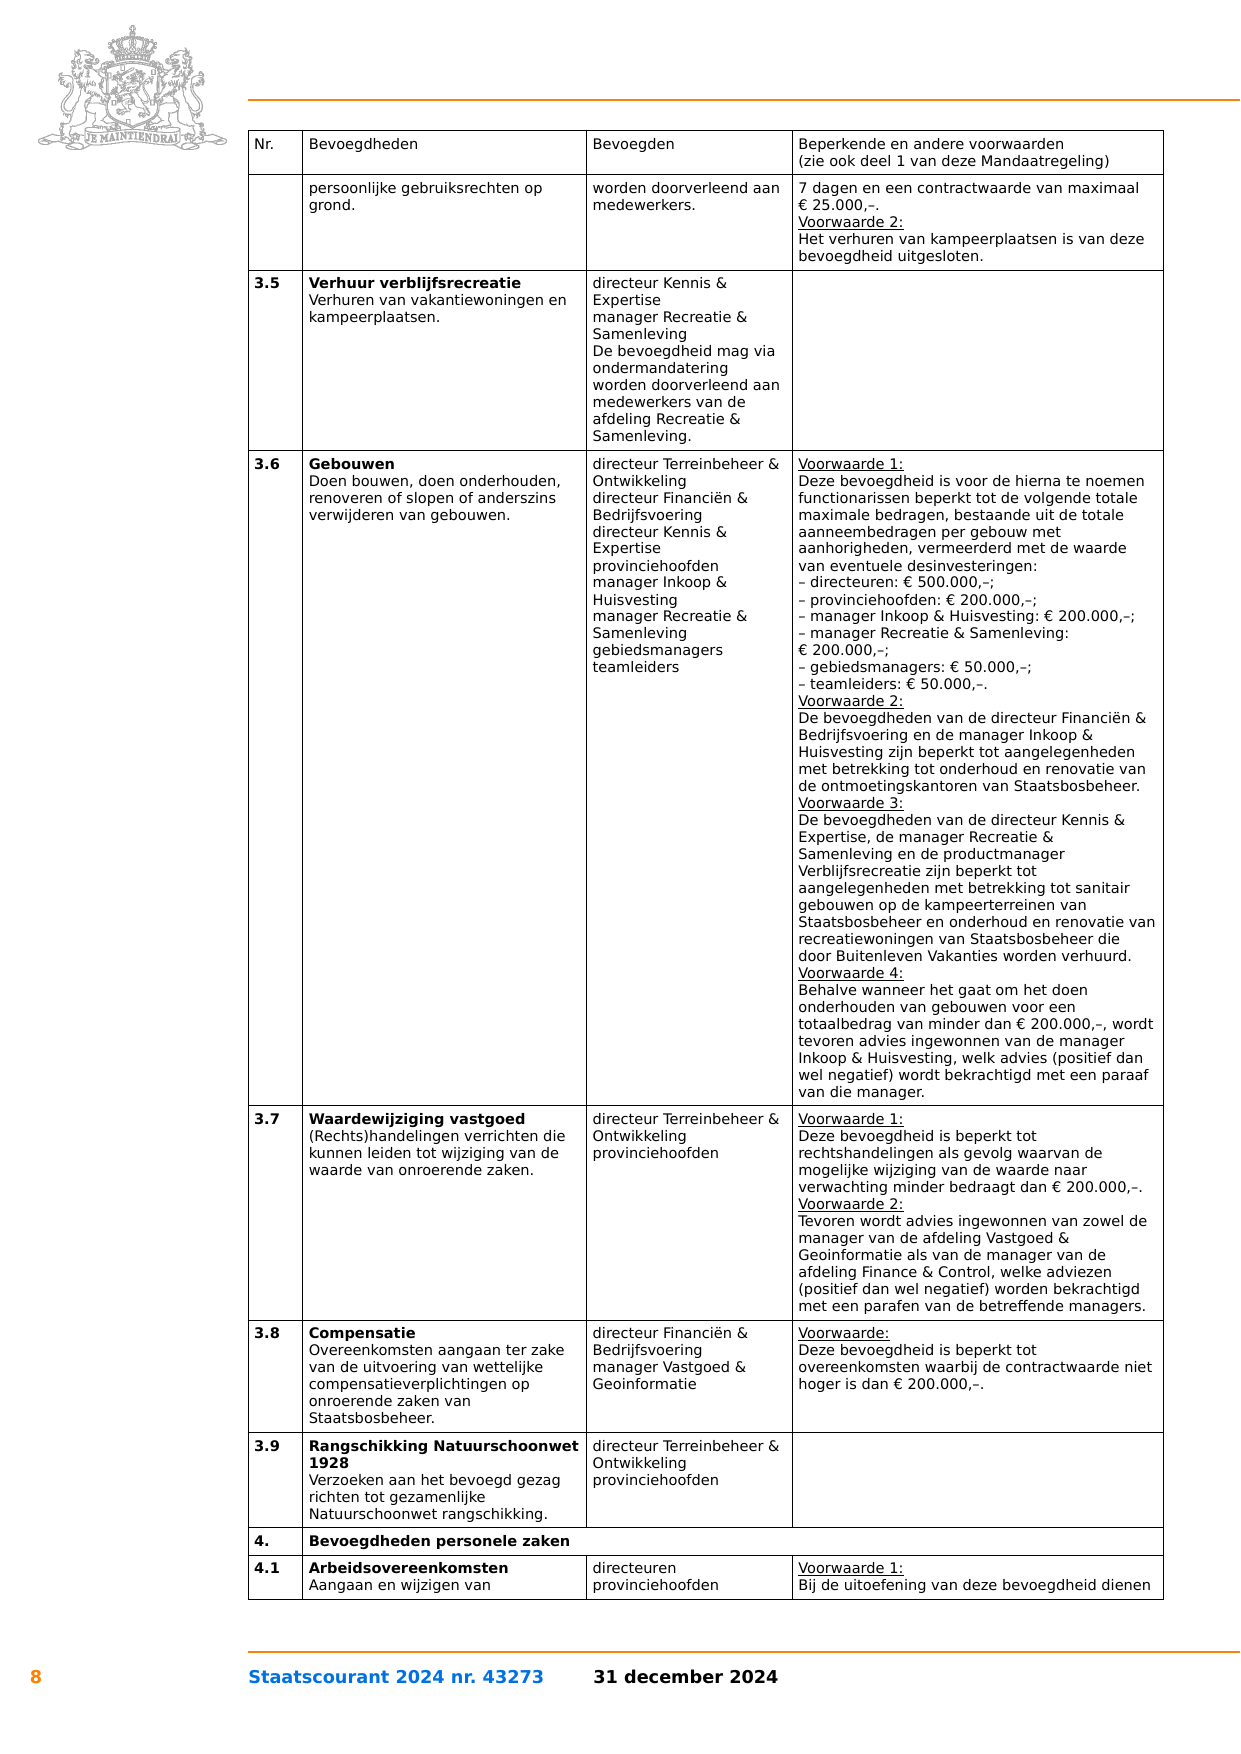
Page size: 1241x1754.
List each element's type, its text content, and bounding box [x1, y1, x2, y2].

table_header Bevoegden [587, 131, 792, 174]
table_cell directeur Terreinbeheer & Ontwikkeling provinciehoofden [587, 1433, 792, 1527]
table_cell Voorwaarde 1: Deze bevoegdheid is voor de hierna te noemen functionarissen beperkt tot de volgende totale maximale bedragen, bestaande uit de totale aanneembedragen per gebouw met aanhorigheden, vermeerderd met de waarde van eventuele desinvesteringen: – directeuren: € 500.000,–; – provinciehoofden: € 200.000,–; – manager Inkoop & Huisvesting: € 200.000,–; – manager Recreatie & Samenleving: € 200.000,–; – gebiedsmanagers: € 50.000,–; – teamleiders: € 50.000,–. Voorwaarde 2: De bevoegdheden van de directeur Financiën & Bedrijfsvoering en de manager Inkoop & Huisvesting zijn beperkt tot aangelegenheden met betrekking tot onderhoud en renovatie van de ontmoetingskantoren van Staatsbosbeheer. Voorwaarde 3: De bevoegdheden van de directeur Kennis & Expertise, de manager Recreatie & Samenleving en de productmanager Verblijfsrecreatie zijn beperkt tot aangelegenheden met betrekking tot sanitair gebouwen op de kampeerterreinen van Staatsbosbeheer en onderhoud en renovatie van recreatiewoningen van Staatsbosbeheer die door Buitenleven Vakanties worden verhuurd. Voorwaarde 4: Behalve wanneer het gaat om het doen onderhouden van gebouwen voor een totaalbedrag van minder dan € 200.000,–, wordt tevoren advies ingewonnen van de manager Inkoop & Huisvesting, welk advies (positief dan wel negatief) wordt bekrachtigd met een paraaf van die manager. [793, 451, 1163, 1105]
picture [38, 25, 227, 150]
table_cell Voorwaarde: Deze bevoegdheid is beperkt tot overeenkomsten waarbij de contractwaarde niet hoger is dan € 200.000,–. [793, 1321, 1163, 1432]
table_cell Verhuur verblijfsrecreatie Verhuren van vakantiewoningen en kampeerplaatsen. [303, 271, 586, 450]
table_cell directeur Kennis & Expertise manager Recreatie & Samenleving De bevoegdheid mag via ondermandatering worden doorverleend aan medewerkers van de afdeling Recreatie & Samenleving. [587, 271, 792, 450]
table_cell Gebouwen Doen bouwen, doen onderhouden, renoveren of slopen of anderszins verwijderen van gebouwen. [303, 451, 586, 1105]
table_cell 4. [249, 1528, 302, 1554]
table_cell 3.6 [249, 451, 302, 1105]
table_cell Voorwaarde 1: Deze bevoegdheid is beperkt tot rechtshandelingen als gevolg waarvan de mogelijke wijziging van de waarde naar verwachting minder bedraagt dan € 200.000,–. Voorwaarde 2: Tevoren wordt advies ingewonnen van zowel de manager van de afdeling Vastgoed & Geoinformatie als van de manager van de afdeling Finance & Control, welke adviezen (positief dan wel negatief) worden bekrachtigd met een parafen van de betreffende managers. [793, 1106, 1163, 1319]
table_cell directeur Terreinbeheer & Ontwikkeling provinciehoofden [587, 1106, 792, 1319]
table_cell [793, 271, 1163, 450]
table_cell Rangschikking Natuurschoonwet 1928 Verzoeken aan het bevoegd gezag richten tot gezamenlijke Natuurschoonwet rangschikking. [303, 1433, 586, 1527]
table_header Bevoegdheden [303, 131, 586, 174]
table_cell worden doorverleend aan medewerkers. [587, 175, 792, 269]
table_cell Arbeidsovereenkomsten Aangaan en wijzigen van [303, 1556, 586, 1599]
table_cell [249, 175, 302, 269]
table_cell 7 dagen en een contractwaarde van maximaal € 25.000,–. Voorwaarde 2: Het verhuren van kampeerplaatsen is van deze bevoegdheid uitgesloten. [793, 175, 1163, 269]
table_cell directeur Financiën & Bedrijfsvoering manager Vastgoed & Geoinformatie [587, 1321, 792, 1432]
table_cell Voorwaarde 1: Bij de uitoefening van deze bevoegdheid dienen [793, 1556, 1163, 1599]
table_cell 4.1 [249, 1556, 302, 1599]
table_header Beperkende en andere voorwaarden (zie ook deel 1 van deze Mandaatregeling) [793, 131, 1163, 174]
table_cell [793, 1433, 1163, 1527]
table_header Nr. [249, 131, 302, 174]
table_cell 3.9 [249, 1433, 302, 1527]
table_cell 3.7 [249, 1106, 302, 1319]
table_cell Bevoegdheden personele zaken [303, 1528, 1163, 1554]
table_cell 3.8 [249, 1321, 302, 1432]
table_cell directeur Terreinbeheer & Ontwikkeling directeur Financiën & Bedrijfsvoering directeur Kennis & Expertise provinciehoofden manager Inkoop & Huisvesting manager Recreatie & Samenleving gebiedsmanagers teamleiders [587, 451, 792, 1105]
table_cell 3.5 [249, 271, 302, 450]
table_cell Waardewijziging vastgoed (Rechts)handelingen verrichten die kunnen leiden tot wijziging van de waarde van onroerende zaken. [303, 1106, 586, 1319]
table_cell directeuren provinciehoofden [587, 1556, 792, 1599]
table_cell persoonlijke gebruiksrechten op grond. [303, 175, 586, 269]
table_cell Compensatie Overeenkomsten aangaan ter zake van de uitvoering van wettelijke compensatieverplichtingen op onroerende zaken van Staatsbosbeheer. [303, 1321, 586, 1432]
